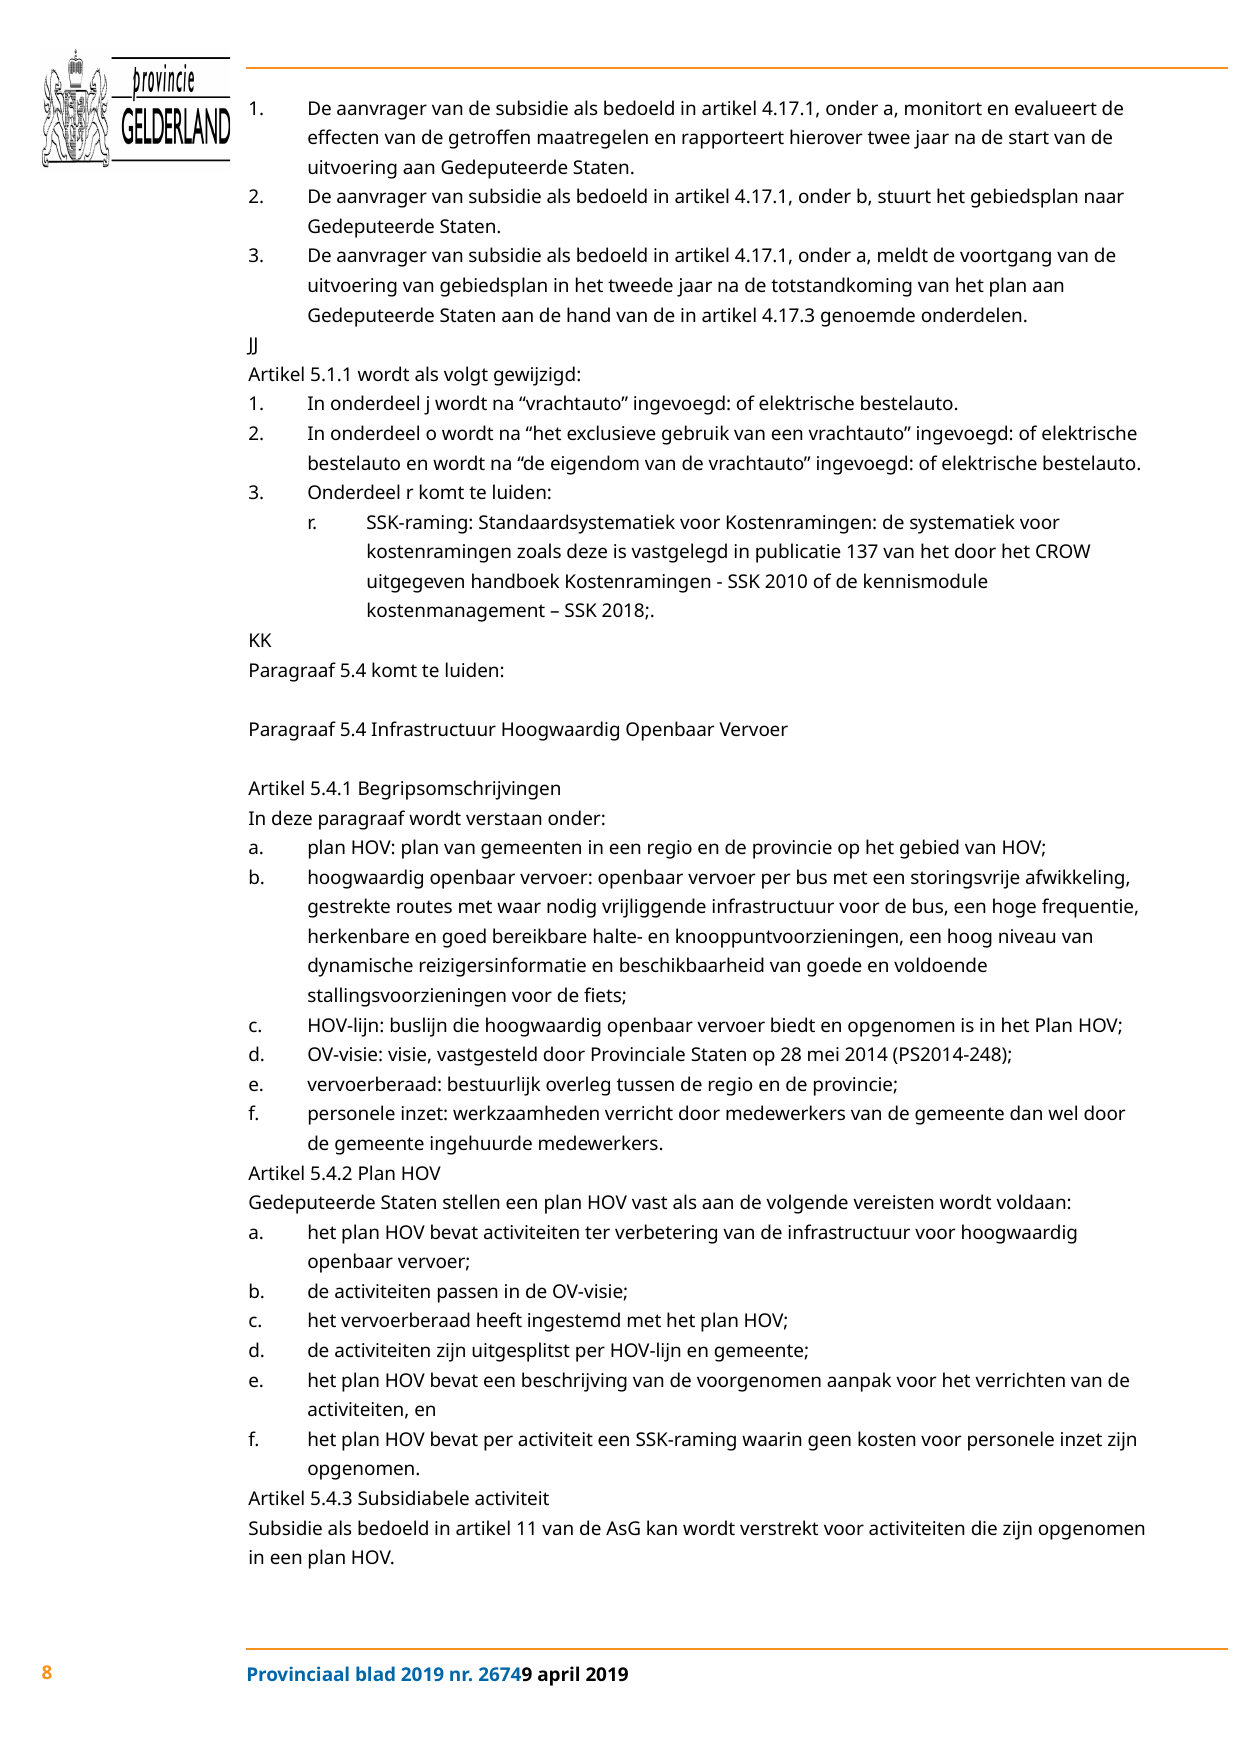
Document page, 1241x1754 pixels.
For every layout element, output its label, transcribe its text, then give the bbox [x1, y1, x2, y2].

text Subsidie als bedoeld in artikel 11 van de AsG kan wordt verstrekt voor activiteiten die zijn opgenomen in een plan HOV. [248, 1515, 1152, 1570]
text KK [248, 627, 1152, 653]
text Paragraaf 5.4 komt te luiden: [248, 657, 1152, 683]
list Onderdeel r komt te luiden: [248, 479, 1152, 505]
list personele inzet: werkzaamheden verricht door medewerkers van de gemeente dan wel door de gemeente ingehuurde medewerkers. [248, 1101, 1152, 1156]
list de activiteiten passen in de OV-visie; [248, 1278, 1152, 1304]
picture [41, 47, 231, 172]
text Artikel 5.4.2 Plan HOV [248, 1160, 1152, 1186]
list In onderdeel o wordt na “het exclusieve gebruik van een vrachtauto” ingevoegd: of elektrische bestelauto en wordt na “de eigendom van de vrachtauto” ingevoegd: of elektrische bestelauto. [248, 420, 1152, 476]
list de activiteiten zijn uitgesplitst per HOV-lijn en gemeente; [248, 1337, 1152, 1363]
text Artikel 5.1.1 wordt als volgt gewijzigd: [248, 361, 1152, 387]
list In onderdeel j wordt na “vrachtauto” ingevoegd: of elektrische bestelauto. [248, 391, 1152, 416]
list het plan HOV bevat per activiteit een SSK-raming waarin geen kosten voor personele inzet zijn opgenomen. [248, 1426, 1152, 1481]
text Gedeputeerde Staten stellen een plan HOV vast als aan de volgende vereisten wordt voldaan: [248, 1189, 1152, 1215]
list hoogwaardig openbaar vervoer: openbaar vervoer per bus met een storingsvrije afwikkeling, gestrekte routes met waar nodig vrijliggende infrastructuur voor de bus, een hoge frequentie, herkenbare en goed bereikbare halte- en knooppuntvoorzieningen, een hoog niveau van dynamische reizigersinformatie en beschikbaarheid van goede en voldoende stallingsvoorzieningen voor de fiets; [248, 864, 1152, 1008]
list OV-visie: visie, vastgesteld door Provinciale Staten op 28 mei 2014 (PS2014-248); [248, 1041, 1152, 1067]
list SSK-raming: Standaardsystematiek voor Kostenramingen: de systematiek voor kostenramingen zoals deze is vastgelegd in publicatie 137 van het door het CROW uitgegeven handboek Kostenramingen - SSK 2010 of de kennismodule kostenmanagement – SSK 2018;. [307, 509, 1152, 623]
text Paragraaf 5.4 Infrastructuur Hoogwaardig Openbaar Vervoer [248, 716, 1152, 742]
list het vervoerberaad heeft ingestemd met het plan HOV; [248, 1308, 1152, 1333]
list het plan HOV bevat een beschrijving van de voorgenomen aanpak voor het verrichten van de activiteiten, en [248, 1367, 1152, 1422]
list het plan HOV bevat activiteiten ter verbetering van de infrastructuur voor hoogwaardig openbaar vervoer; [248, 1219, 1152, 1274]
list vervoerberaad: bestuurlijk overleg tussen de regio en de provincie; [248, 1071, 1152, 1097]
text Artikel 5.4.1 Begripsomschrijvingen [248, 775, 1152, 801]
list plan HOV: plan van gemeenten in een regio en de provincie op het gebied van HOV; [248, 834, 1152, 860]
list De aanvrager van subsidie als bedoeld in artikel 4.17.1, onder b, stuurt het gebiedsplan naar Gedeputeerde Staten. [248, 183, 1152, 239]
list De aanvrager van subsidie als bedoeld in artikel 4.17.1, onder a, meldt de voortgang van de uitvoering van gebiedsplan in het tweede jaar na de totstandkoming van het plan aan Gedeputeerde Staten aan de hand van de in artikel 4.17.3 genoemde onderdelen. [248, 243, 1152, 328]
list HOV-lijn: buslijn die hoogwaardig openbaar vervoer biedt en opgenomen is in het Plan HOV; [248, 1012, 1152, 1038]
text JJ [248, 331, 1152, 357]
text In deze paragraaf wordt verstaan onder: [248, 805, 1152, 831]
list De aanvrager van de subsidie als bedoeld in artikel 4.17.1, onder a, monitort en evalueert de effecten van de getroffen maatregelen en rapporteert hierover twee jaar na de start van de uitvoering aan Gedeputeerde Staten. [248, 95, 1152, 180]
text Artikel 5.4.3 Subsidiabele activiteit [248, 1485, 1152, 1511]
